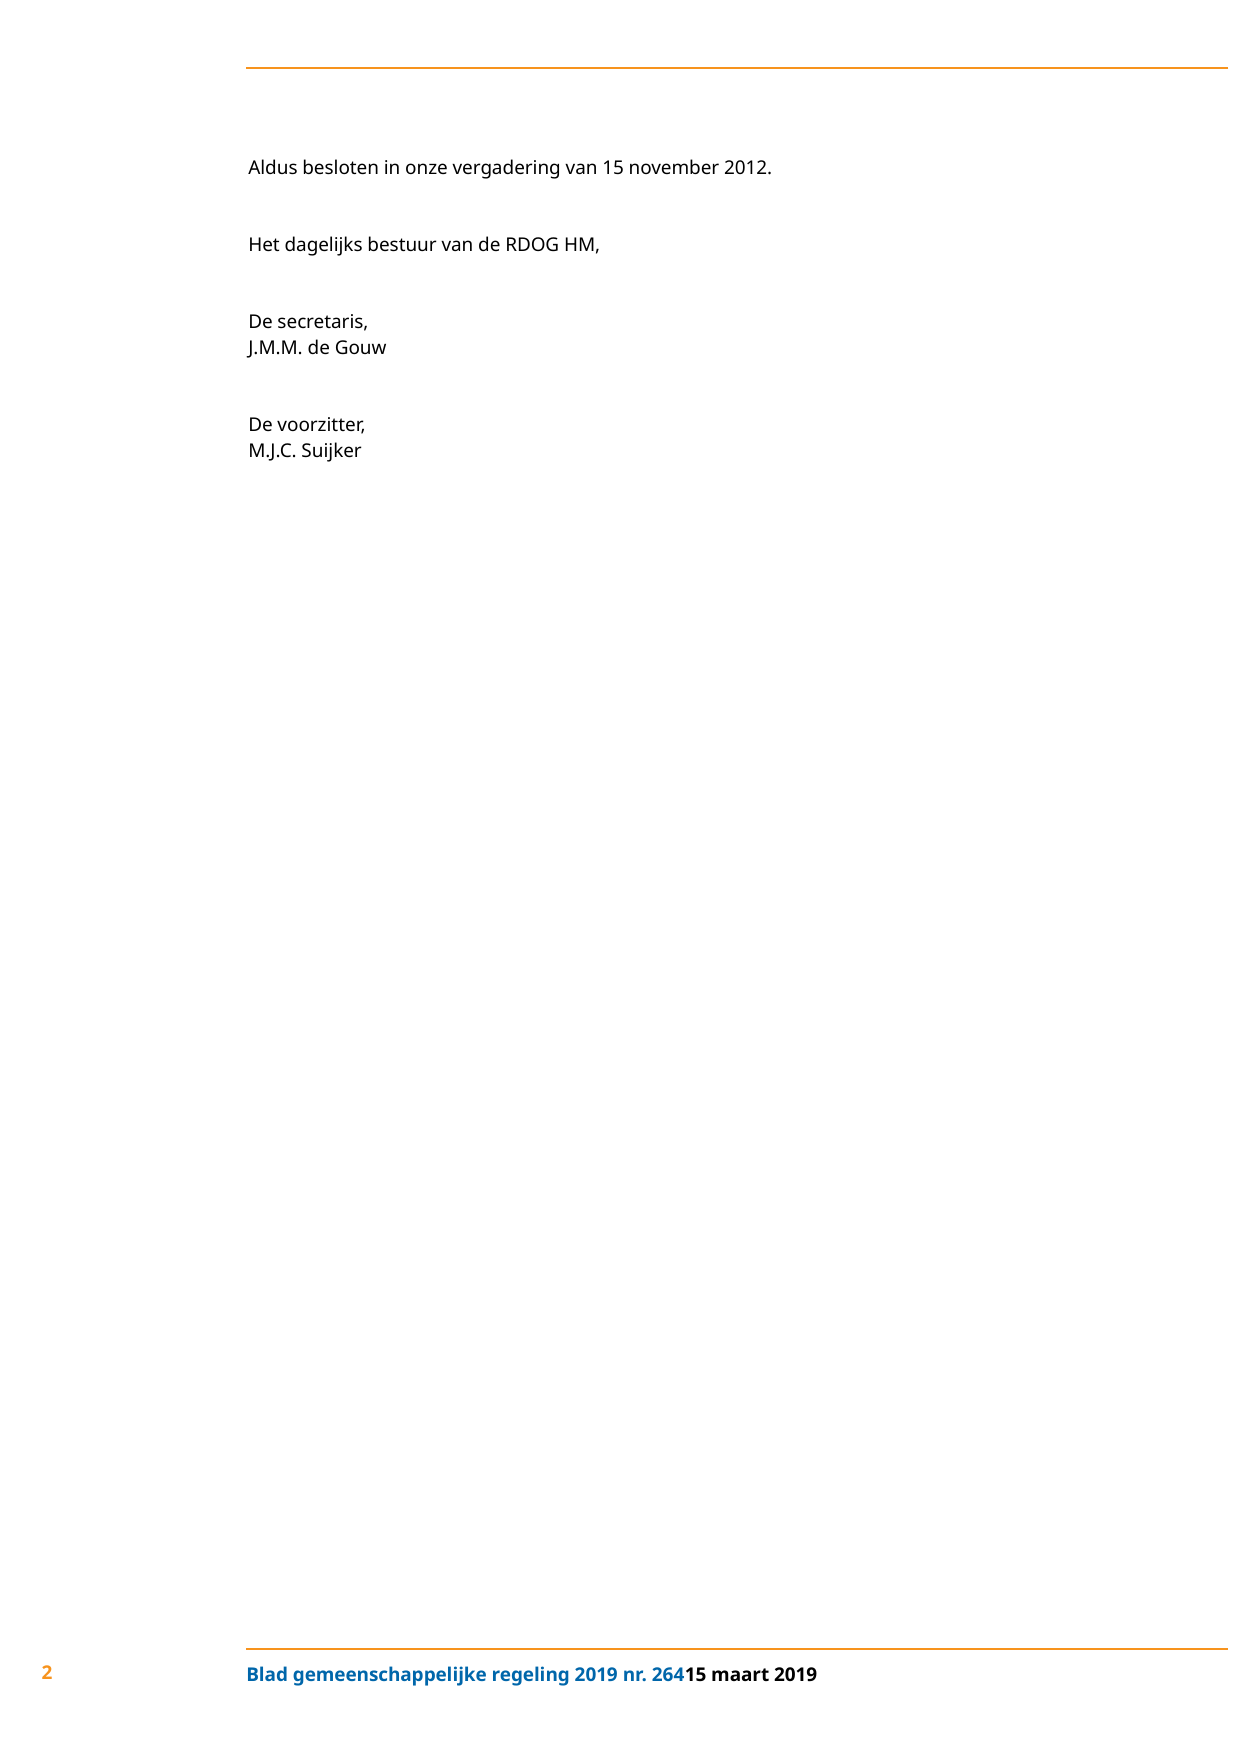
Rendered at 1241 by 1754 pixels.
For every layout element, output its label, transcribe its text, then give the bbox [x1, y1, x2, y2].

text M.J.C. Suijker [248, 437, 1152, 463]
text Het dagelijks bestuur van de RDOG HM, [248, 231, 1152, 257]
text De secretaris, [248, 308, 1152, 334]
text De voorzitter, [248, 411, 1152, 437]
text J.M.M. de Gouw [248, 334, 1152, 360]
picture [41, 47, 231, 172]
text Aldus besloten in onze vergadering van 15 november 2012. [248, 154, 1152, 180]
